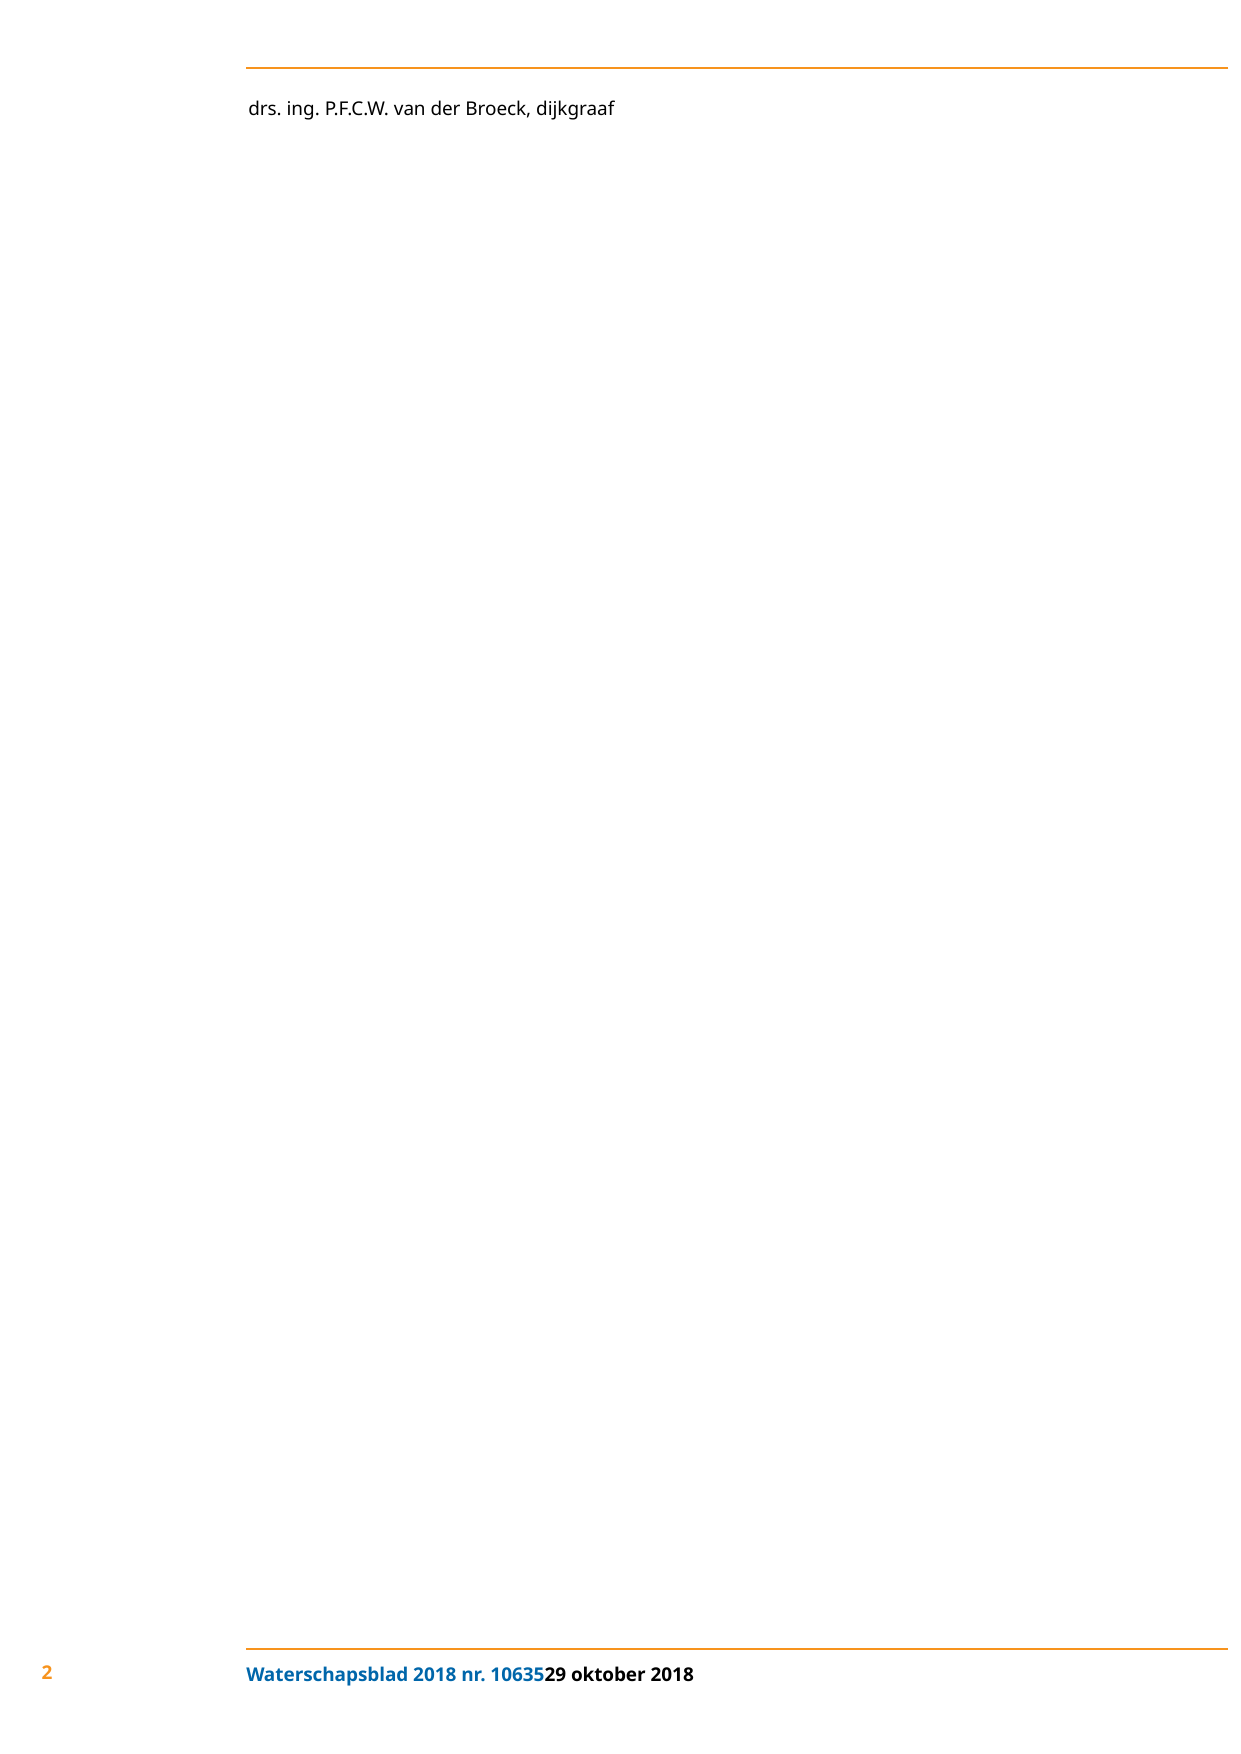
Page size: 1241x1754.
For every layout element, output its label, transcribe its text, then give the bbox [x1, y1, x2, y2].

text drs. ing. P.F.C.W. van der Broeck, dijkgraaf [248, 95, 1152, 121]
picture [41, 47, 231, 172]
